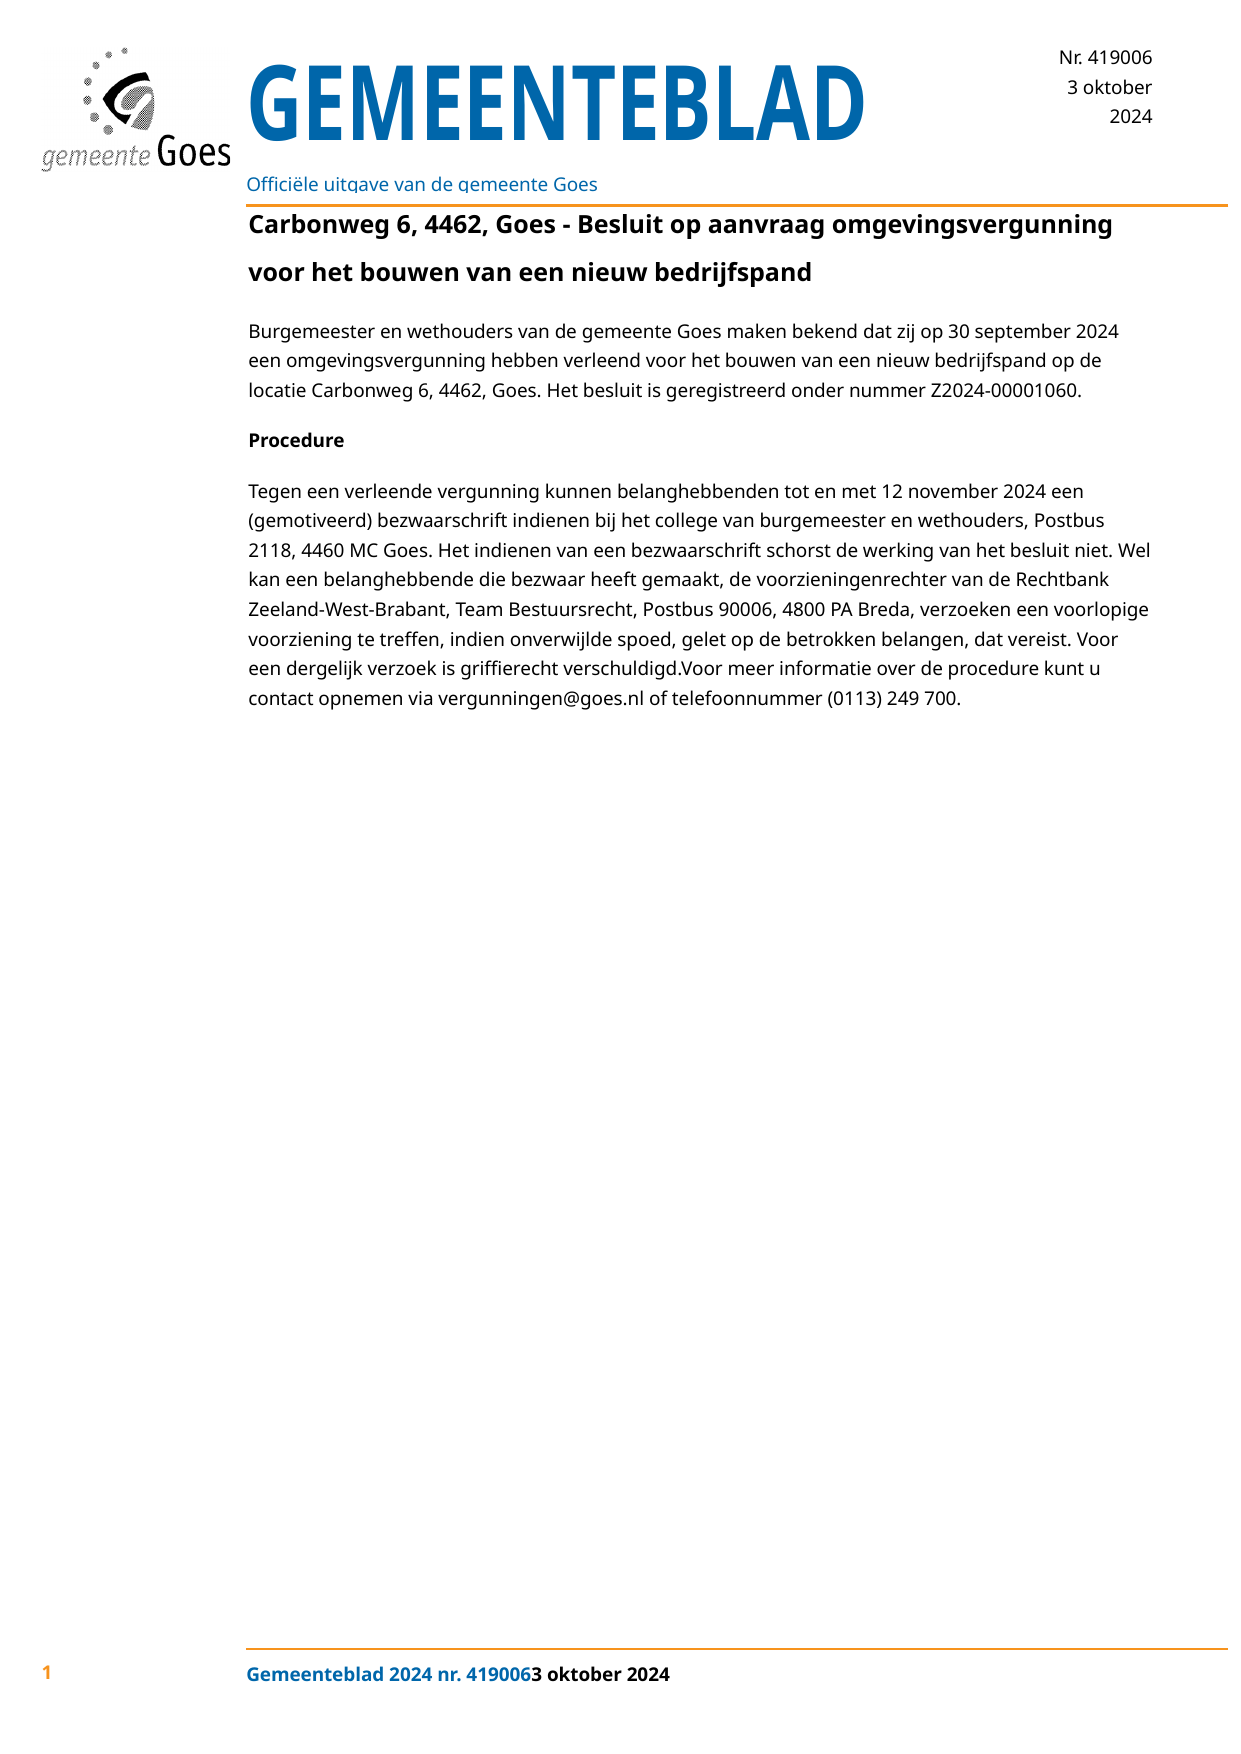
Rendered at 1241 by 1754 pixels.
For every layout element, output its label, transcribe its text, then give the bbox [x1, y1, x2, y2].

picture [41, 47, 231, 172]
text Carbonweg 6, 4462, Goes - Besluit op aanvraag omgevingsvergunning voor het bouwen van een nieuw bedrijfspand [248, 207, 1152, 288]
text Burgemeester en wethouders van de gemeente Goes maken bekend dat zij op 30 september 2024 een omgevingsvergunning hebben verleend voor het bouwen van een nieuw bedrijfspand op de locatie Carbonweg 6, 4462, Goes. Het besluit is geregistreerd onder nummer Z2024-00001060. [248, 318, 1152, 403]
text Tegen een verleende vergunning kunnen belanghebbenden tot en met 12 november 2024 een (gemotiveerd) bezwaarschrift indienen bij het college van burgemeester en wethouders, Postbus 2118, 4460 MC Goes. Het indienen van een bezwaarschrift schorst de werking van het besluit niet. Wel kan een belanghebbende die bezwaar heeft gemaakt, de voorzieningenrechter van de Rechtbank Zeeland-West-Brabant, Team Bestuursrecht, Postbus 90006, 4800 PA Breda, verzoeken een voorlopige voorziening te treffen, indien onverwijlde spoed, gelet op de betrokken belangen, dat vereist. Voor een dergelijk verzoek is griffierecht verschuldigd.Voor meer informatie over de procedure kunt u contact opnemen via vergunningen@goes.nl of telefoonnummer (0113) 249 700. [248, 478, 1152, 711]
text Procedure [248, 427, 1152, 453]
